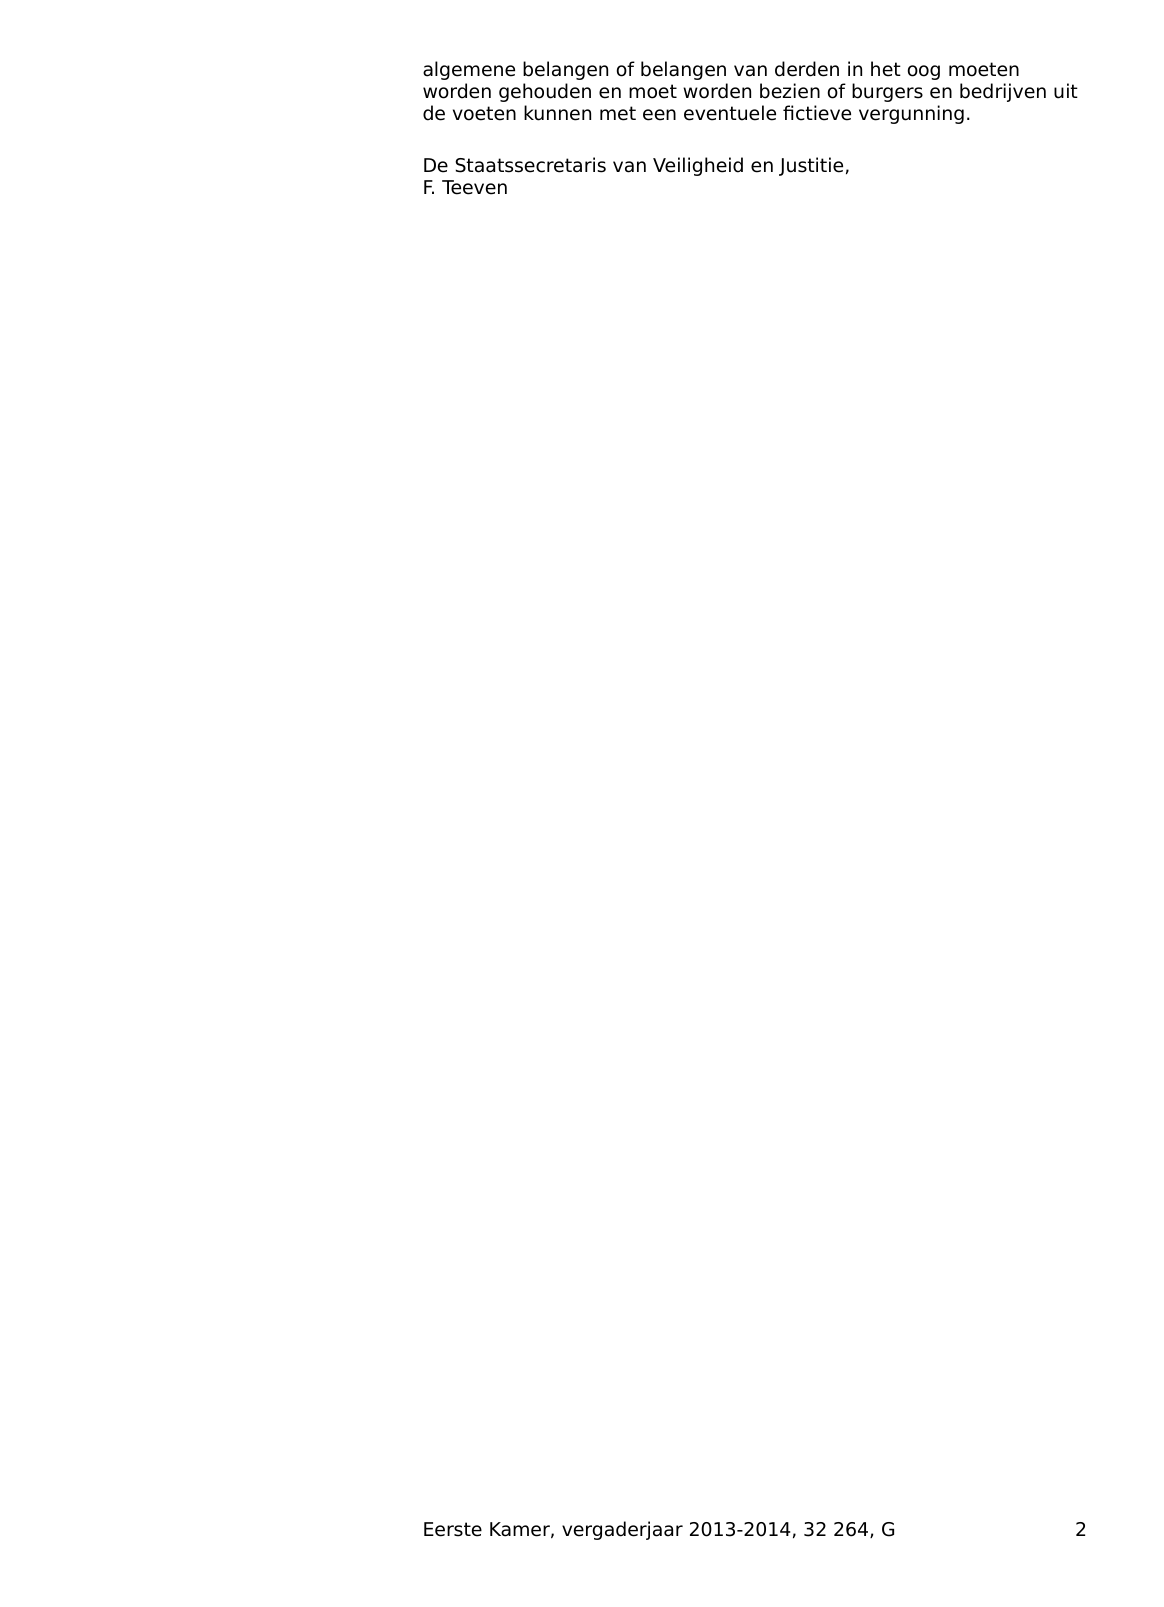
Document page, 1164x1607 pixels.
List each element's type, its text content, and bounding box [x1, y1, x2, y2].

text algemene belangen of belangen van derden in het oog moeten worden gehouden en moet worden bezien of burgers en bedrijven uit de voeten kunnen met een eventuele fictieve vergunning. [422, 59, 1087, 125]
text De Staatssecretaris van Veiligheid en Justitie, F. Teeven [422, 155, 1087, 199]
